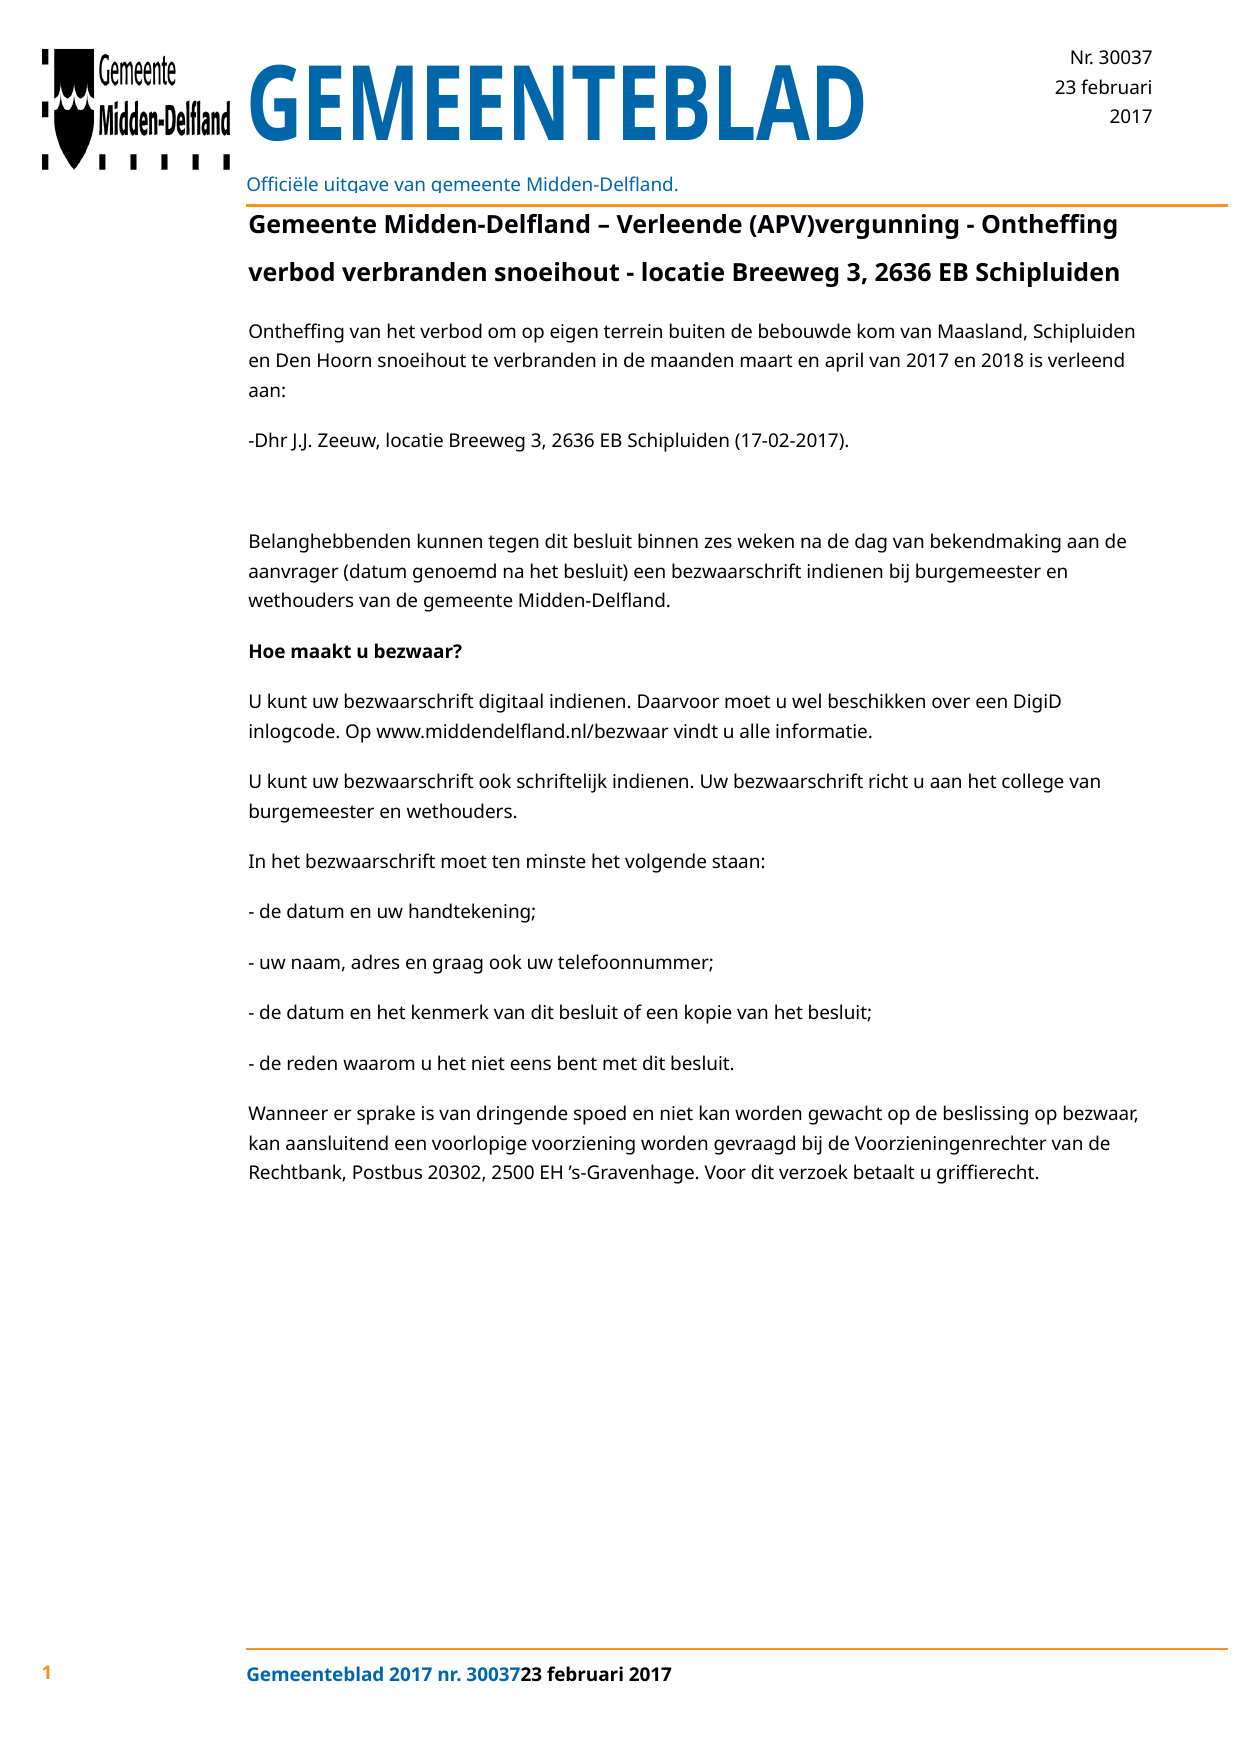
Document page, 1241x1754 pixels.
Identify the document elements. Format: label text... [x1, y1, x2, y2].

text - uw naam, adres en graag ook uw telefoonnummer; [248, 949, 1152, 975]
text Wanneer er sprake is van dringende spoed en niet kan worden gewacht op de beslissing op bezwaar, kan aansluitend een voorlopige voorziening worden gevraagd bij de Voorzieningenrechter van de Rechtbank, Postbus 20302, 2500 EH ’s-Gravenhage. Voor dit verzoek betaalt u griffierecht. [248, 1100, 1152, 1185]
text Ontheffing van het verbod om op eigen terrein buiten de bebouwde kom van Maasland, Schipluiden en Den Hoorn snoeihout te verbranden in de maanden maart en april van 2017 en 2018 is verleend aan: [248, 318, 1152, 403]
text In het bezwaarschrift moet ten minste het volgende staan: [248, 848, 1152, 874]
text - de datum en het kenmerk van dit besluit of een kopie van het besluit; [248, 999, 1152, 1025]
text Hoe maakt u bezwaar? [248, 638, 1152, 664]
text U kunt uw bezwaarschrift digitaal indienen. Daarvoor moet u wel beschikken over een DigiD inlogcode. Op www.middendelfland.nl/bezwaar vindt u alle informatie. [248, 688, 1152, 744]
picture [41, 47, 231, 172]
text -Dhr J.J. Zeeuw, locatie Breeweg 3, 2636 EB Schipluiden (17-02-2017). [248, 427, 1152, 453]
text - de reden waarom u het niet eens bent met dit besluit. [248, 1050, 1152, 1076]
text - de datum en uw handtekening; [248, 899, 1152, 924]
text Gemeente Midden-Delfland – Verleende (APV)vergunning - Ontheffing verbod verbranden snoeihout - locatie Breeweg 3, 2636 EB Schipluiden [248, 207, 1152, 288]
text Belanghebbenden kunnen tegen dit besluit binnen zes weken na de dag van bekendmaking aan de aanvrager (datum genoemd na het besluit) een bezwaarschrift indienen bij burgemeester en wethouders van de gemeente Midden-Delfland. [248, 528, 1152, 613]
text U kunt uw bezwaarschrift ook schriftelijk indienen. Uw bezwaarschrift richt u aan het college van burgemeester en wethouders. [248, 768, 1152, 824]
